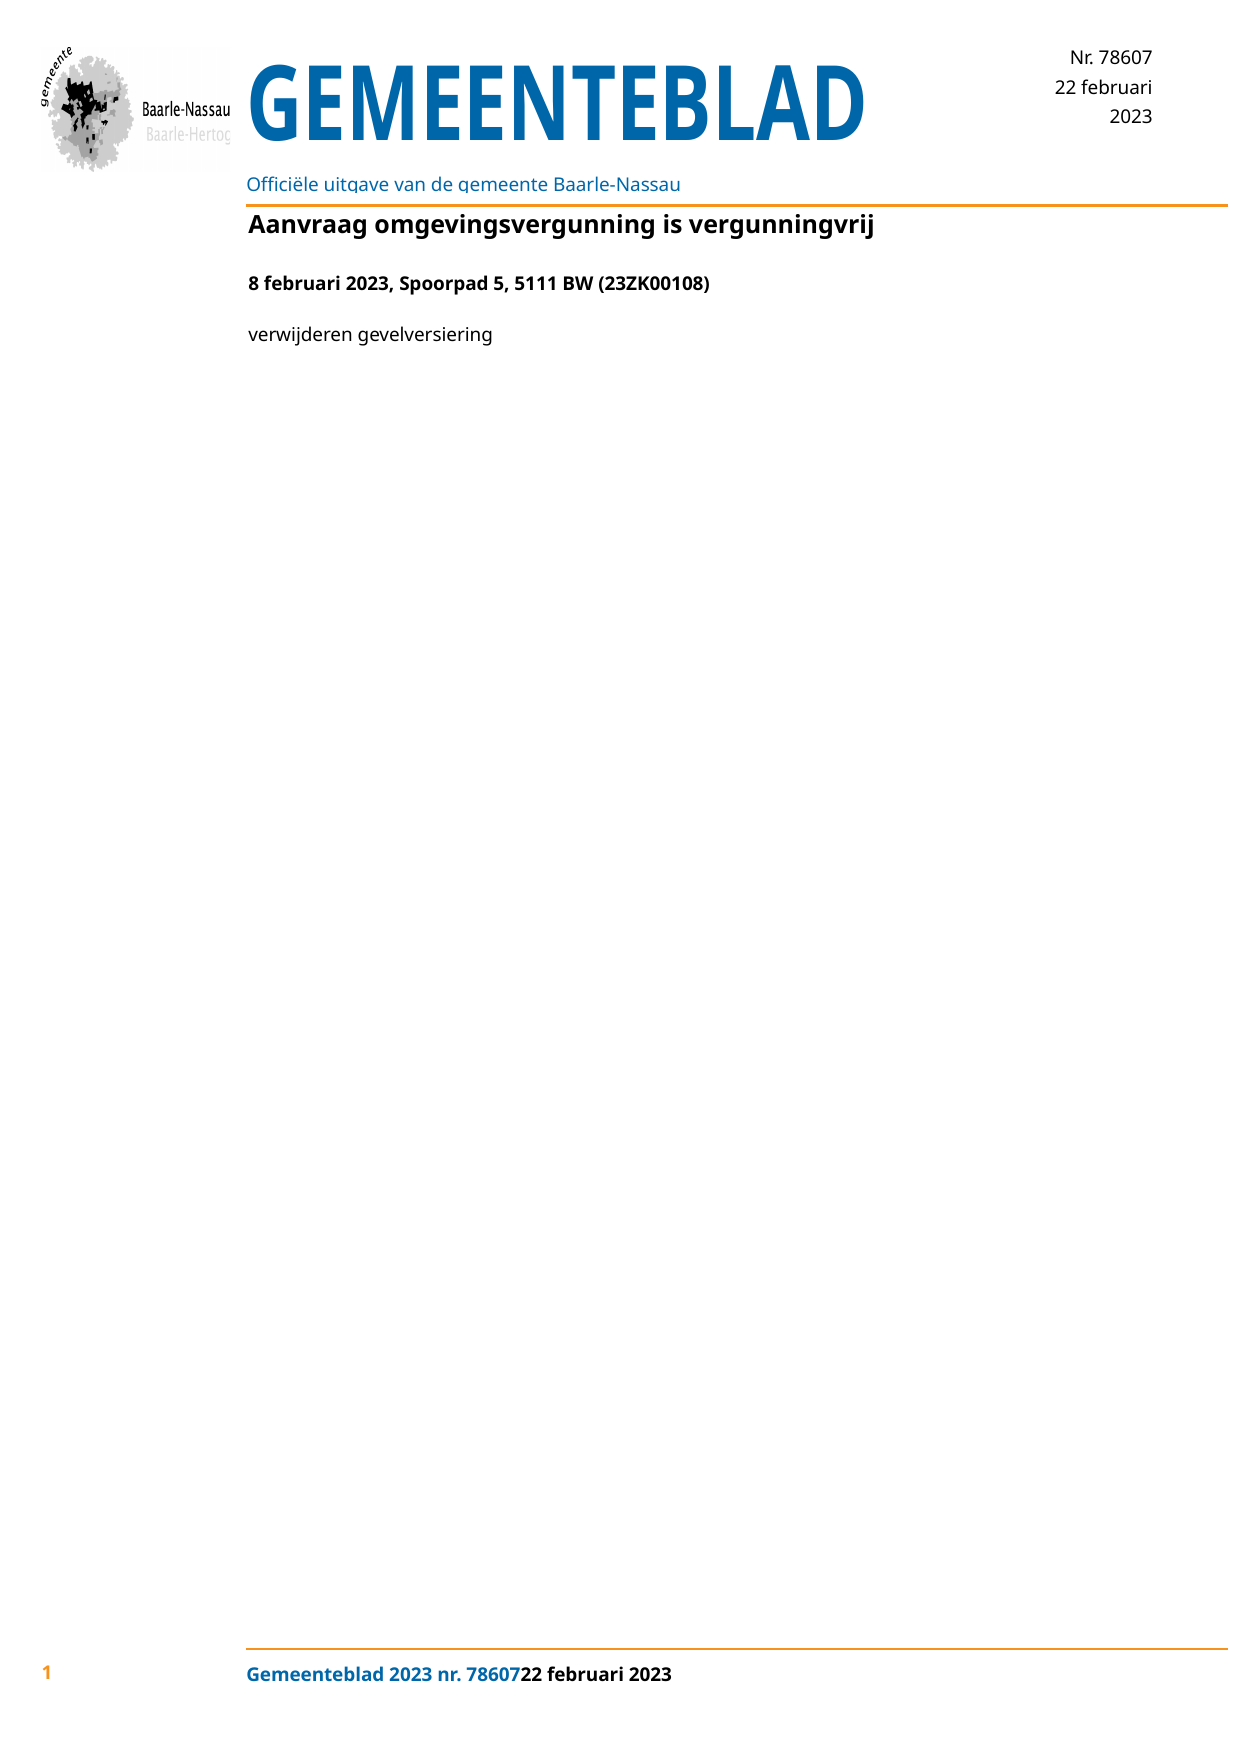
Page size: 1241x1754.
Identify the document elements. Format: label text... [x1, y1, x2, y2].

picture [41, 47, 231, 172]
text Aanvraag omgevingsvergunning is vergunningvrij [248, 207, 1152, 241]
text 8 februari 2023, Spoorpad 5, 5111 BW (23ZK00108) [248, 270, 1152, 296]
text verwijderen gevelversiering [248, 321, 1152, 346]
